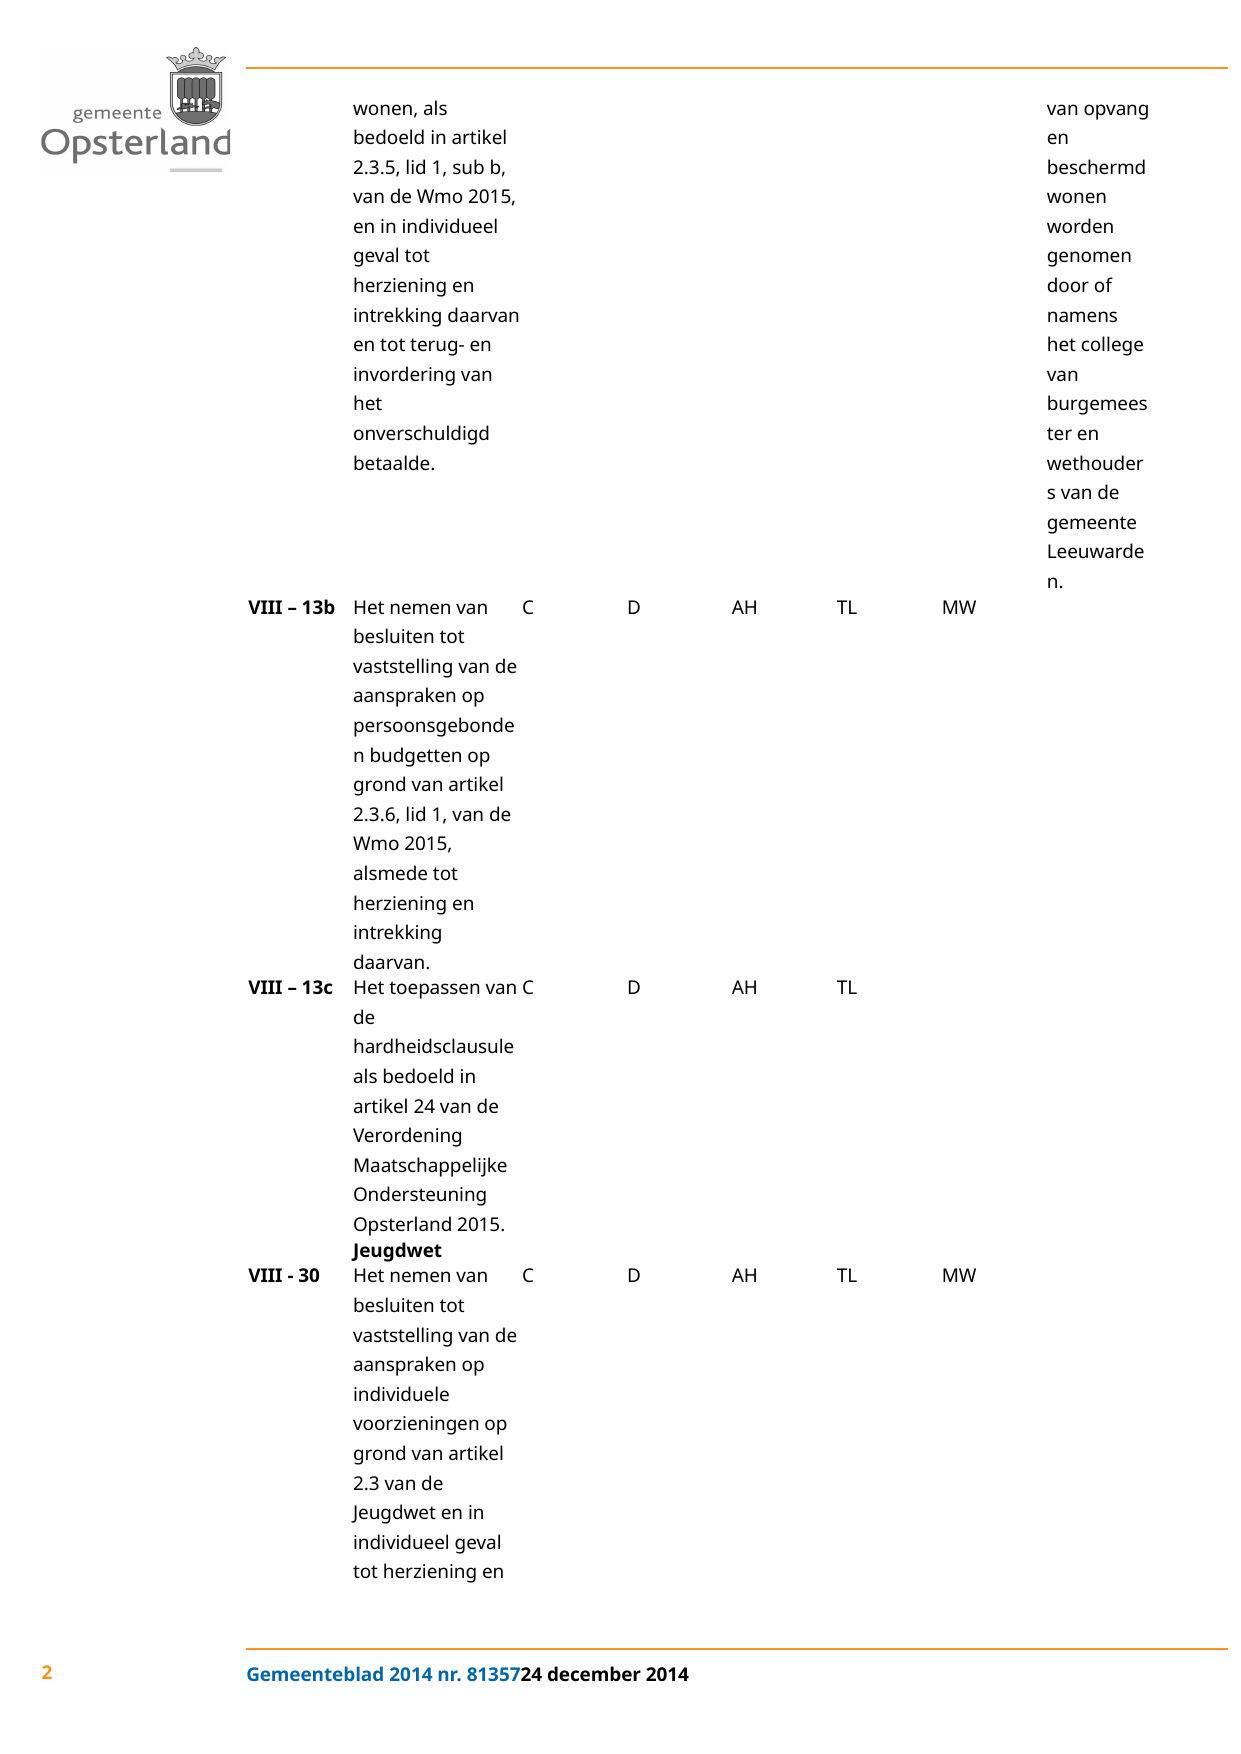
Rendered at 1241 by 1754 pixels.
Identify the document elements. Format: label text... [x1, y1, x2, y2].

table_cell [248, 1237, 353, 1263]
table_cell Het nemen van besluiten tot vaststelling van de aanspraken op persoonsgebonden budgetten op grond van artikel 2.3.6, lid 1, van de Wmo 2015, alsmede tot herziening en intrekking daarvan. [353, 594, 522, 974]
table_cell Het toepassen van de hardheidsclausule als bedoeld in artikel 24 van de Verordening Maatschappelijke Ondersteuning Opsterland 2015. [353, 975, 522, 1237]
table_cell TL [837, 975, 942, 1237]
table_cell D [627, 975, 732, 1237]
table_cell wonen, als bedoeld in artikel 2.3.5, lid 1, sub b, van de Wmo 2015, en in individueel geval tot herziening en intrekking daarvan en tot terug- en invordering van het onverschuldigd betaalde. [353, 95, 522, 594]
table_cell AH [732, 975, 837, 1237]
table_cell [942, 1237, 1047, 1263]
table_cell [1047, 1263, 1152, 1584]
table_cell MW [942, 594, 1047, 974]
table_cell VIII - 30 [248, 1263, 353, 1584]
table_cell [1047, 1237, 1152, 1263]
table_cell [942, 975, 1047, 1237]
table_cell AH [732, 1263, 837, 1584]
table_cell [1047, 594, 1152, 974]
table_cell Jeugdwet [353, 1237, 522, 1263]
table_cell D [627, 1263, 732, 1584]
picture [41, 47, 231, 172]
table_cell [837, 95, 942, 594]
table_cell [942, 95, 1047, 594]
table_cell [732, 95, 837, 594]
table_cell [837, 1237, 942, 1263]
table_cell [627, 1237, 732, 1263]
table_cell D [627, 594, 732, 974]
table_cell AH [732, 594, 837, 974]
table_cell TL [837, 594, 942, 974]
table_cell VIII – 13b [248, 594, 353, 974]
table_cell C [522, 975, 627, 1237]
table_cell C [522, 1263, 627, 1584]
table_cell MW [942, 1263, 1047, 1584]
table_cell van opvang en beschermd wonen worden genomen door of namens het college van burgemeester en wethouders van de gemeente Leeuwarden. [1047, 95, 1152, 594]
table_cell Het nemen van besluiten tot vaststelling van de aanspraken op individuele voorzieningen op grond van artikel 2.3 van de Jeugdwet en in individueel geval tot herziening en [353, 1263, 522, 1584]
table_cell C [522, 594, 627, 974]
table_cell TL [837, 1263, 942, 1584]
table_cell [248, 95, 353, 594]
table_cell [732, 1237, 837, 1263]
table_cell VIII – 13c [248, 975, 353, 1237]
table_cell [522, 95, 627, 594]
table_cell [1047, 975, 1152, 1237]
table_cell [522, 1237, 627, 1263]
table_cell [627, 95, 732, 594]
